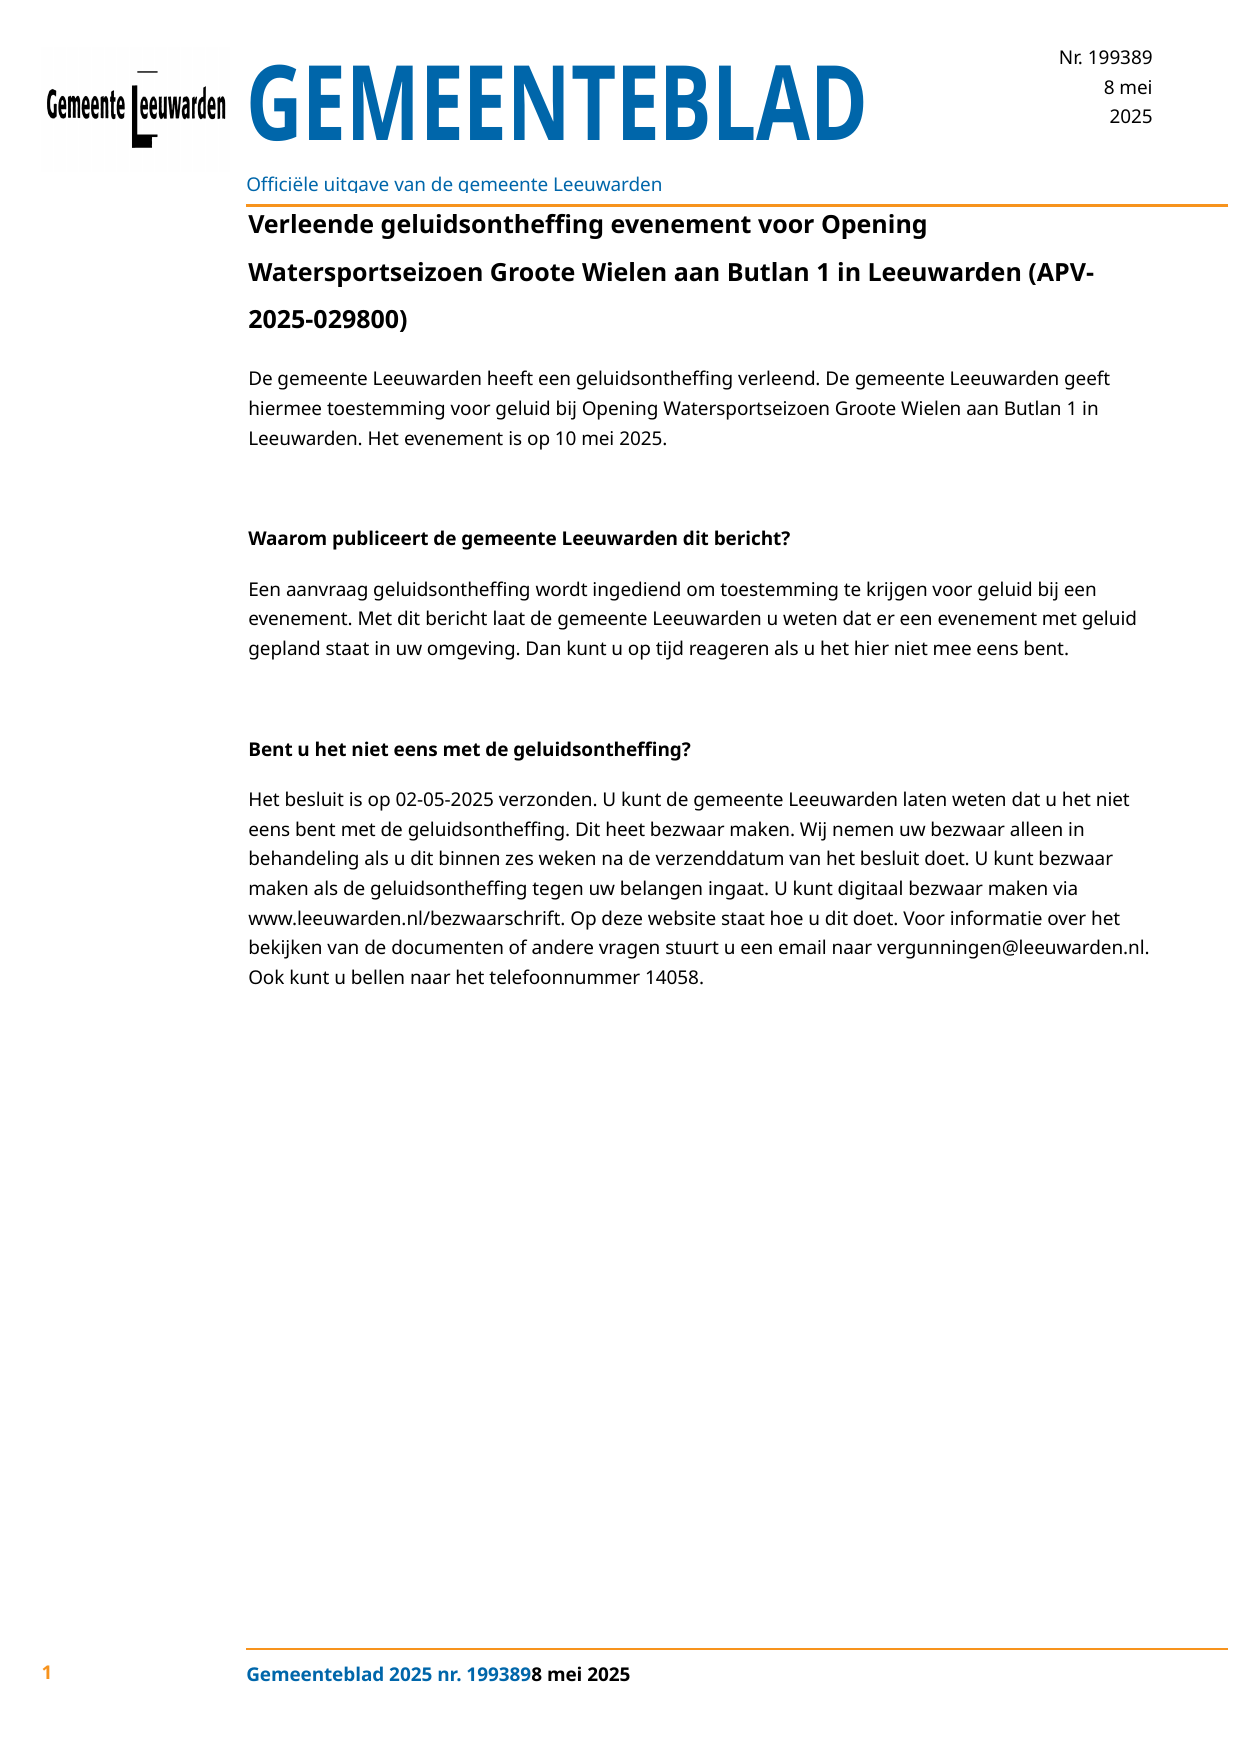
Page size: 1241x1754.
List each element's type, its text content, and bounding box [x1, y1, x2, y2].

picture [41, 47, 231, 172]
text Een aanvraag geluidsontheffing wordt ingediend om toestemming te krijgen voor geluid bij een evenement. Met dit bericht laat de gemeente Leeuwarden u weten dat er een evenement met geluid gepland staat in uw omgeving. Dan kunt u op tijd reageren als u het hier niet mee eens bent. [248, 576, 1152, 661]
text Het besluit is op 02-05-2025 verzonden. U kunt de gemeente Leeuwarden laten weten dat u het niet eens bent met de geluidsontheffing. Dit heet bezwaar maken. Wij nemen uw bezwaar alleen in behandeling als u dit binnen zes weken na de verzenddatum van het besluit doet. U kunt bezwaar maken als de geluidsontheffing tegen uw belangen ingaat. U kunt digitaal bezwaar maken via www.leeuwarden.nl/bezwaarschrift. Op deze website staat hoe u dit doet. Voor informatie over het bekijken van de documenten of andere vragen stuurt u een email naar vergunningen@leeuwarden.nl. Ook kunt u bellen naar het telefoonnummer 14058. [248, 786, 1152, 989]
text Bent u het niet eens met de geluidsontheffing? [248, 736, 1152, 762]
text Waarom publiceert de gemeente Leeuwarden dit bericht? [248, 526, 1152, 551]
text Verleende geluidsontheffing evenement voor Opening Watersportseizoen Groote Wielen aan Butlan 1 in Leeuwarden (APV-2025-029800) [248, 207, 1152, 336]
text De gemeente Leeuwarden heeft een geluidsontheffing verleend. De gemeente Leeuwarden geeft hiermee toestemming voor geluid bij Opening Watersportseizoen Groote Wielen aan Butlan 1 in Leeuwarden. Het evenement is op 10 mei 2025. [248, 366, 1152, 450]
